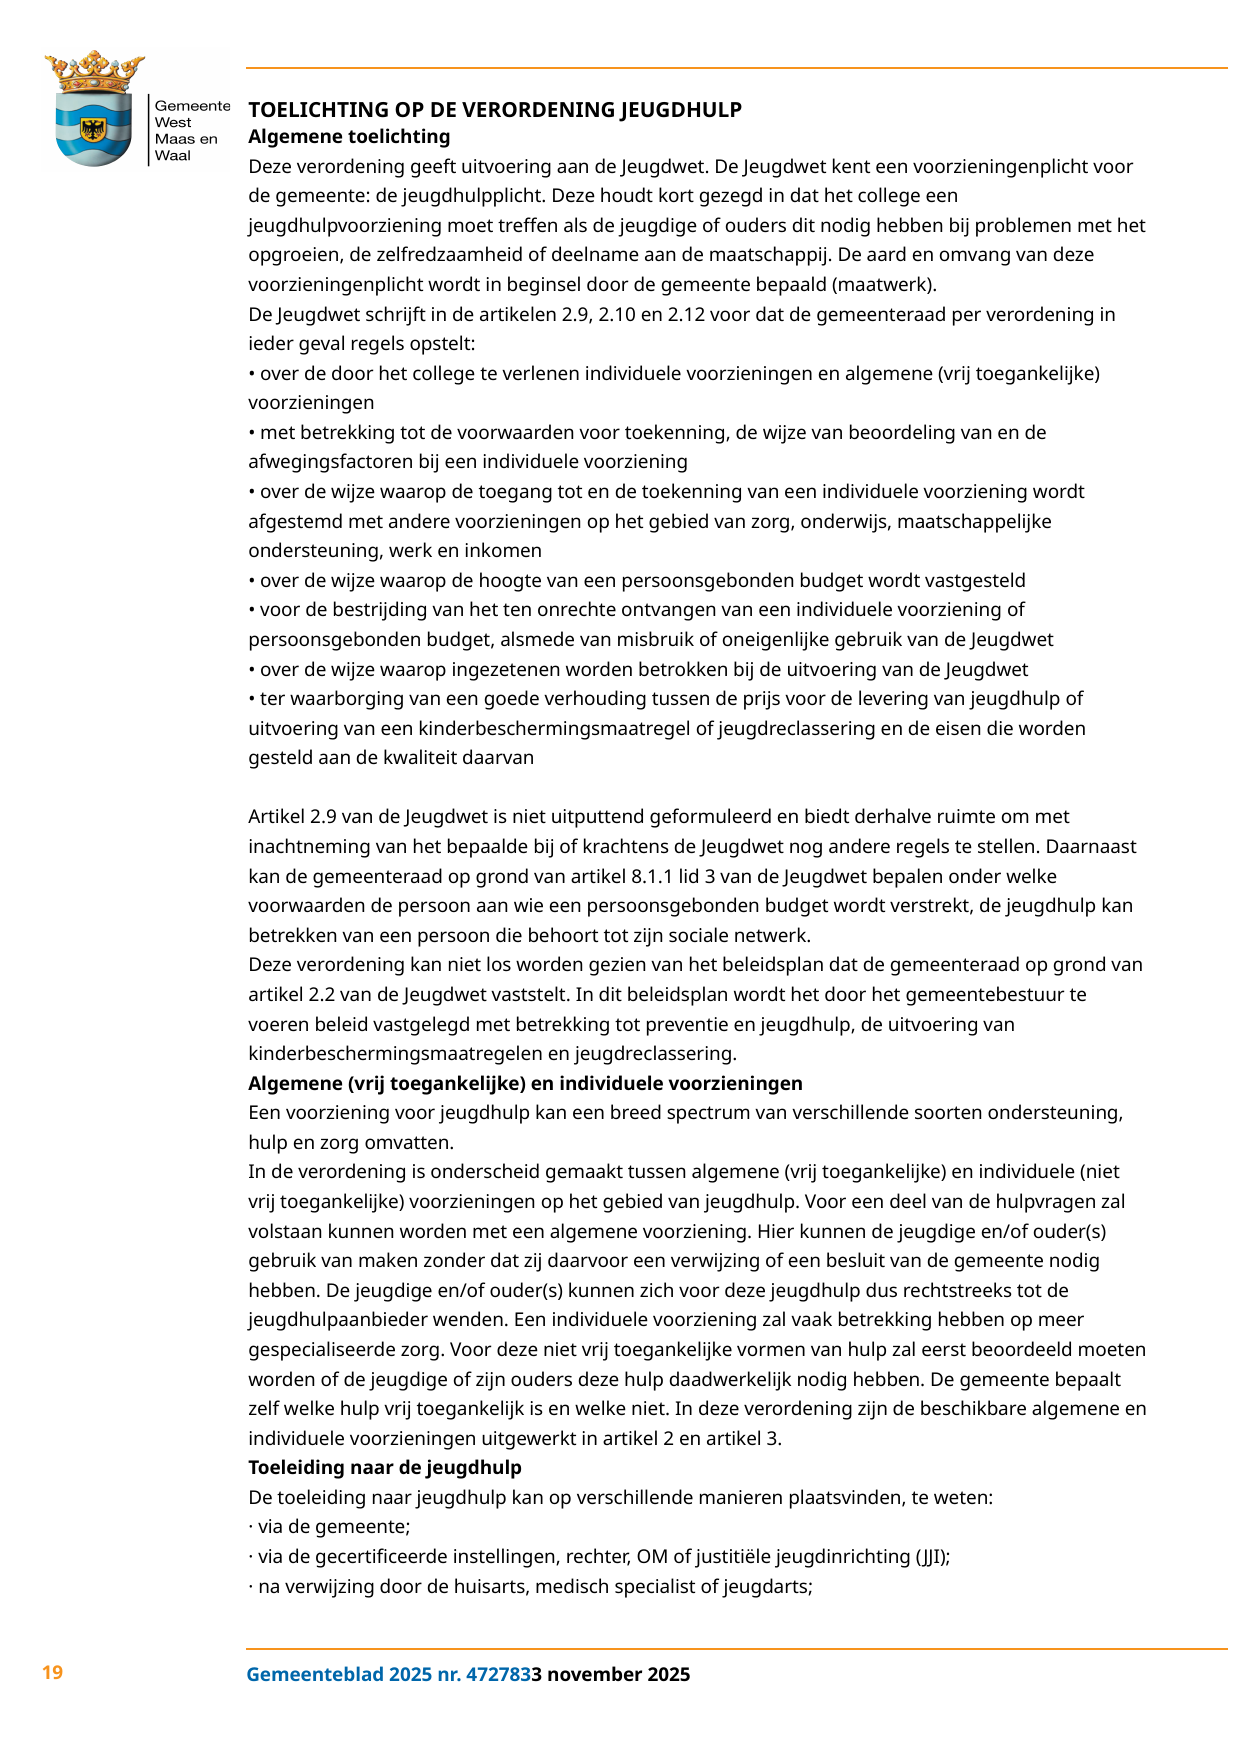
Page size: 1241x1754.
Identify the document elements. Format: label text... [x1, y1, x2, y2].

text Artikel 2.9 van de Jeugdwet is niet uitputtend geformuleerd en biedt derhalve ruimte om met inachtneming van het bepaalde bij of krachtens de Jeugdwet nog andere regels te stellen. Daarnaast kan de gemeenteraad op grond van artikel 8.1.1 lid 3 van de Jeugdwet bepalen onder welke voorwaarden de persoon aan wie een persoonsgebonden budget wordt verstrekt, de jeugdhulp kan betrekken van een persoon die behoort tot zijn sociale netwerk. [248, 804, 1152, 948]
text Algemene (vrij toegankelijke) en individuele voorzieningen [248, 1070, 1152, 1096]
text · na verwijzing door de huisarts, medisch specialist of jeugdarts; [248, 1573, 1152, 1599]
text Toeleiding naar de jeugdhulp [248, 1454, 1152, 1480]
text De Jeugdwet schrijft in de artikelen 2.9, 2.10 en 2.12 voor dat de gemeenteraad per verordening in ieder geval regels opstelt: [248, 301, 1152, 356]
text • met betrekking tot de voorwaarden voor toekenning, de wijze van beoordeling van en de afwegingsfactoren bij een individuele voorziening [248, 419, 1152, 474]
text · via de gecertificeerde instellingen, rechter, OM of justitiële jeugdinrichting (JJI); [248, 1543, 1152, 1569]
text • over de wijze waarop de toegang tot en de toekenning van een individuele voorziening wordt afgestemd met andere voorzieningen op het gebied van zorg, onderwijs, maatschappelijke ondersteuning, werk en inkomen [248, 478, 1152, 563]
text • over de door het college te verlenen individuele voorzieningen en algemene (vrij toegankelijke) voorzieningen [248, 360, 1152, 415]
text In de verordening is onderscheid gemaakt tussen algemene (vrij toegankelijke) en individuele (niet vrij toegankelijke) voorzieningen op het gebied van jeugdhulp. Voor een deel van de hulpvragen zal volstaan kunnen worden met een algemene voorziening. Hier kunnen de jeugdige en/of ouder(s) gebruik van maken zonder dat zij daarvoor een verwijzing of een besluit van de gemeente nodig hebben. De jeugdige en/of ouder(s) kunnen zich voor deze jeugdhulp dus rechtstreeks tot de jeugdhulpaanbieder wenden. Een individuele voorziening zal vaak betrekking hebben op meer gespecialiseerde zorg. Voor deze niet vrij toegankelijke vormen van hulp zal eerst beoordeeld moeten worden of de jeugdige of zijn ouders deze hulp daadwerkelijk nodig hebben. De gemeente bepaalt zelf welke hulp vrij toegankelijk is en welke niet. In deze verordening zijn de beschikbare algemene en individuele voorzieningen uitgewerkt in artikel 2 en artikel 3. [248, 1159, 1152, 1451]
text · via de gemeente; [248, 1514, 1152, 1539]
text • over de wijze waarop de hoogte van een persoonsgebonden budget wordt vastgesteld [248, 567, 1152, 593]
text TOELICHTING OP DE VERORDENING JEUGDHULP [248, 95, 1152, 123]
text Deze verordening geeft uitvoering aan de Jeugdwet. De Jeugdwet kent een voorzieningenplicht voor de gemeente: de jeugdhulpplicht. Deze houdt kort gezegd in dat het college een jeugdhulpvoorziening moet treffen als de jeugdige of ouders dit nodig hebben bij problemen met het opgroeien, de zelfredzaamheid of deelname aan de maatschappij. De aard en omvang van deze voorzieningenplicht wordt in beginsel door de gemeente bepaald (maatwerk). [248, 153, 1152, 297]
text • over de wijze waarop ingezetenen worden betrokken bij de uitvoering van de Jeugdwet [248, 656, 1152, 682]
text Algemene toelichting [248, 123, 1152, 149]
text Een voorziening voor jeugdhulp kan een breed spectrum van verschillende soorten ondersteuning, hulp en zorg omvatten. [248, 1099, 1152, 1155]
picture [41, 47, 231, 172]
text • ter waarborging van een goede verhouding tussen de prijs voor de levering van jeugdhulp of uitvoering van een kinderbeschermingsmaatregel of jeugdreclassering en de eisen die worden gesteld aan de kwaliteit daarvan [248, 685, 1152, 770]
text • voor de bestrijding van het ten onrechte ontvangen van een individuele voorziening of persoonsgebonden budget, alsmede van misbruik of oneigenlijke gebruik van de Jeugdwet [248, 597, 1152, 652]
text Deze verordening kan niet los worden gezien van het beleidsplan dat de gemeenteraad op grond van artikel 2.2 van de Jeugdwet vaststelt. In dit beleidsplan wordt het door het gemeentebestuur te voeren beleid vastgelegd met betrekking tot preventie en jeugdhulp, de uitvoering van kinderbeschermingsmaatregelen en jeugdreclassering. [248, 952, 1152, 1066]
text De toeleiding naar jeugdhulp kan op verschillende manieren plaatsvinden, te weten: [248, 1484, 1152, 1510]
